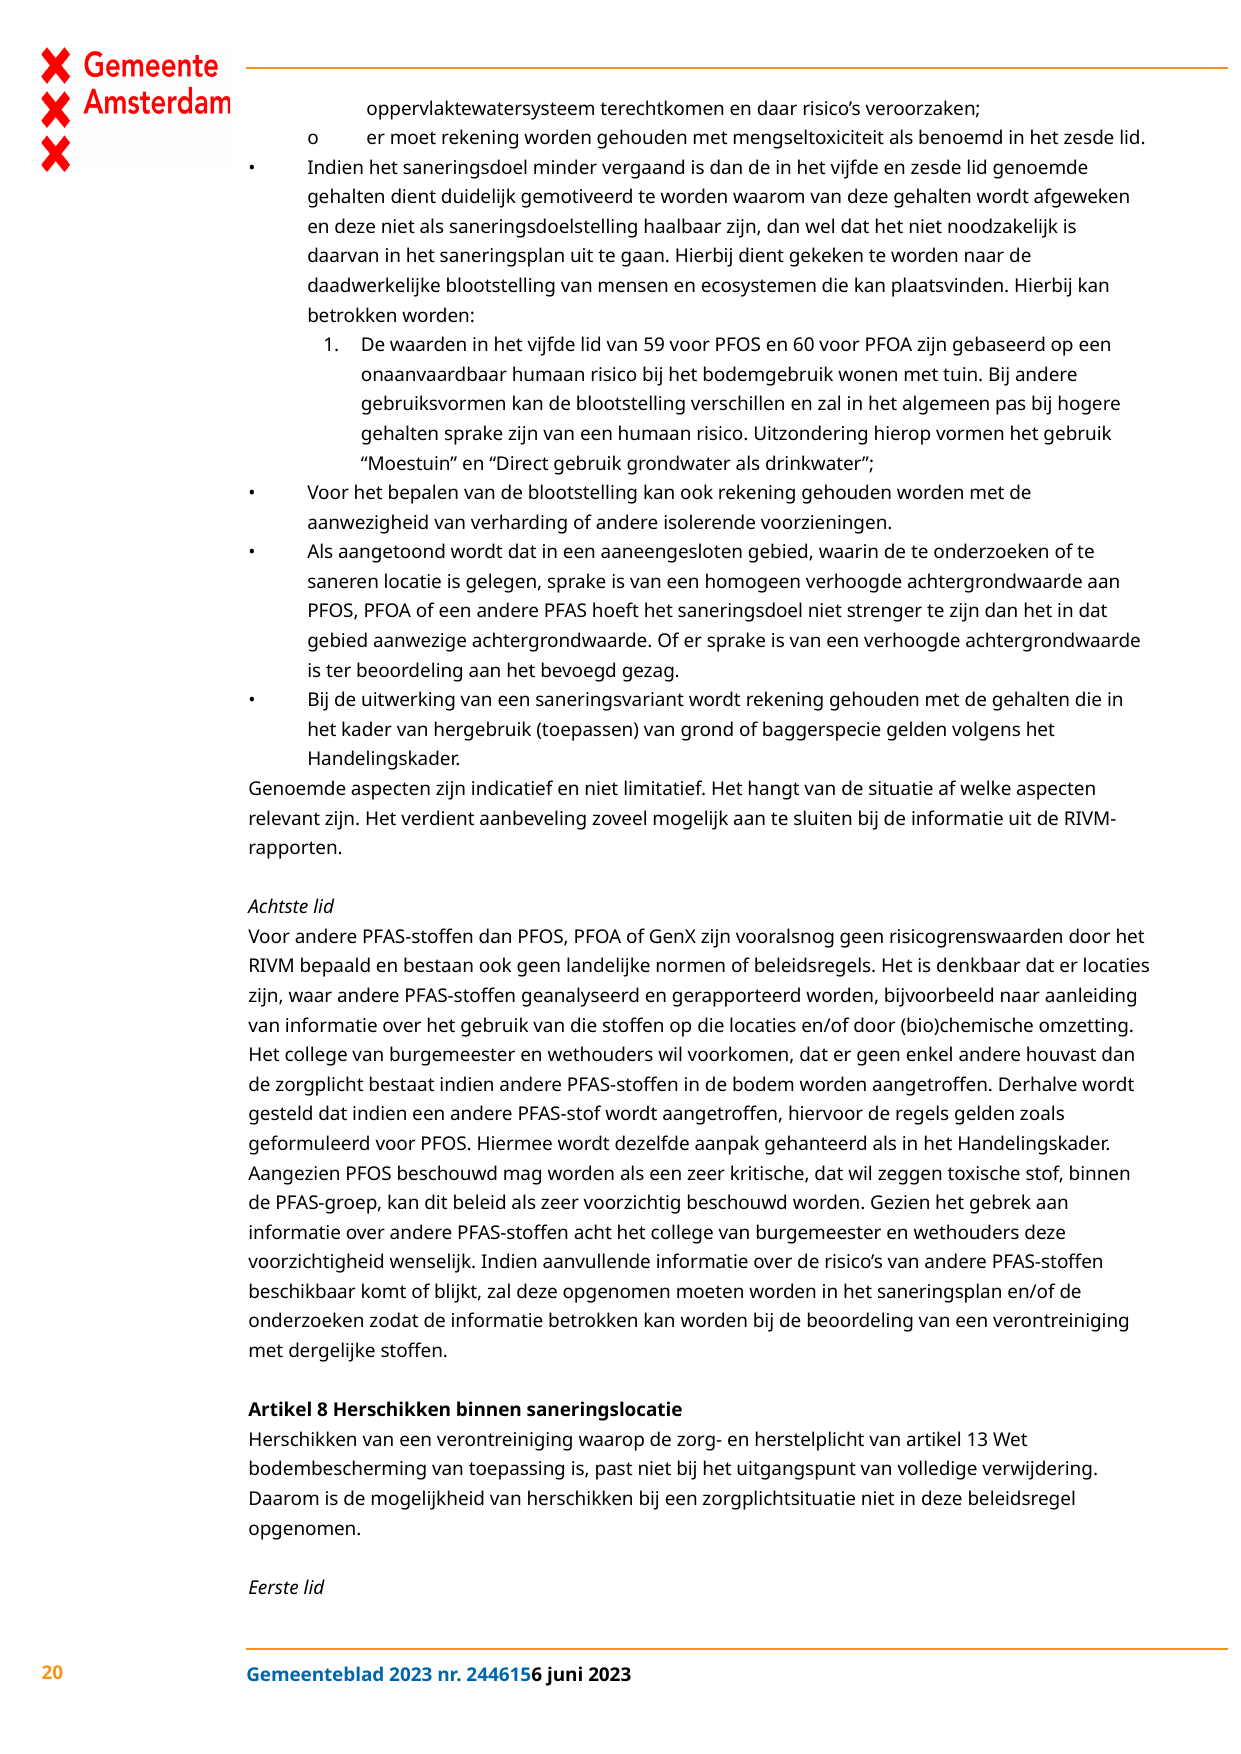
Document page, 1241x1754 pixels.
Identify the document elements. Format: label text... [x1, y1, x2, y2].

text Genoemde aspecten zijn indicatief en niet limitatief. Het hangt van de situatie af welke aspecten relevant zijn. Het verdient aanbeveling zoveel mogelijk aan te sluiten bij de informatie uit de RIVM-rapporten. [248, 775, 1152, 860]
list Bij de uitwerking van een saneringsvariant wordt rekening gehouden met de gehalten die in het kader van hergebruik (toepassen) van grond of baggerspecie gelden volgens het Handelingskader. [248, 686, 1152, 771]
list Indien het saneringsdoel minder vergaand is dan de in het vijfde en zesde lid genoemde gehalten dient duidelijk gemotiveerd te worden waarom van deze gehalten wordt afgeweken en deze niet als saneringsdoelstelling haalbaar zijn, dan wel dat het niet noodzakelijk is daarvan in het saneringsplan uit te gaan. Hierbij dient gekeken te worden naar de daadwerkelijke blootstelling van mensen en ecosystemen die kan plaatsvinden. Hierbij kan betrokken worden: [248, 154, 1152, 328]
text Artikel 8 Herschikken binnen saneringslocatie [248, 1396, 1152, 1422]
text Aangezien PFOS beschouwd mag worden als een zeer kritische, dat wil zeggen toxische stof, binnen de PFAS-groep, kan dit beleid als zeer voorzichtig beschouwd worden. Gezien het gebrek aan informatie over andere PFAS-stoffen acht het college van burgemeester en wethouders deze voorzichtigheid wenselijk. Indien aanvullende informatie over de risico’s van andere PFAS-stoffen beschikbaar komt of blijkt, zal deze opgenomen moeten worden in het saneringsplan en/of de onderzoeken zodat de informatie betrokken kan worden bij de beoordeling van een verontreiniging met dergelijke stoffen. [248, 1160, 1152, 1363]
text Achtste lid [248, 893, 1152, 919]
text Voor andere PFAS-stoffen dan PFOS, PFOA of GenX zijn vooralsnog geen risicogrenswaarden door het RIVM bepaald en bestaan ook geen landelijke normen of beleidsregels. Het is denkbaar dat er locaties zijn, waar andere PFAS-stoffen geanalyseerd en gerapporteerd worden, bijvoorbeeld naar aanleiding van informatie over het gebruik van die stoffen op die locaties en/of door (bio)chemische omzetting. Het college van burgemeester en wethouders wil voorkomen, dat er geen enkel andere houvast dan de zorgplicht bestaat indien andere PFAS-stoffen in de bodem worden aangetroffen. Derhalve wordt gesteld dat indien een andere PFAS-stof wordt aangetroffen, hiervoor de regels gelden zoals geformuleerd voor PFOS. Hiermee wordt dezelfde aanpak gehanteerd als in het Handelingskader. [248, 923, 1152, 1156]
list Als aangetoond wordt dat in een aaneengesloten gebied, waarin de te onderzoeken of te saneren locatie is gelegen, sprake is van een homogeen verhoogde achtergrondwaarde aan PFOS, PFOA of een andere PFAS hoeft het saneringsdoel niet strenger te zijn dan het in dat gebied aanwezige achtergrondwaarde. Of er sprake is van een verhoogde achtergrondwaarde is ter beoordeling aan het bevoegd gezag. [248, 538, 1152, 683]
text Herschikken van een verontreiniging waarop de zorg- en herstelplicht van artikel 13 Wet bodembescherming van toepassing is, past niet bij het uitgangspunt van volledige verwijdering. Daarom is de mogelijkheid van herschikken bij een zorgplichtsituatie niet in deze beleidsregel opgenomen. [248, 1426, 1152, 1541]
list Voor het bepalen van de blootstelling kan ook rekening gehouden worden met de aanwezigheid van verharding of andere isolerende voorzieningen. [248, 479, 1152, 535]
text Eerste lid [248, 1574, 1152, 1600]
list De waarden in het vijfde lid van 59 voor PFOS en 60 voor PFOA zijn gebaseerd op een onaanvaardbaar humaan risico bij het bodemgebruik wonen met tuin. Bij andere gebruiksvormen kan de blootstelling verschillen en zal in het algemeen pas bij hogere gehalten sprake zijn van een humaan risico. Uitzondering hierop vormen het gebruik “Moestuin” en “Direct gebruik grondwater als drinkwater”; [323, 331, 1152, 476]
list er moet rekening worden gehouden met mengseltoxiciteit als benoemd in het zesde lid. [307, 124, 1152, 150]
list oppervlaktewatersysteem terechtkomen en daar risico’s veroorzaken; [307, 95, 1152, 121]
picture [41, 47, 231, 172]
